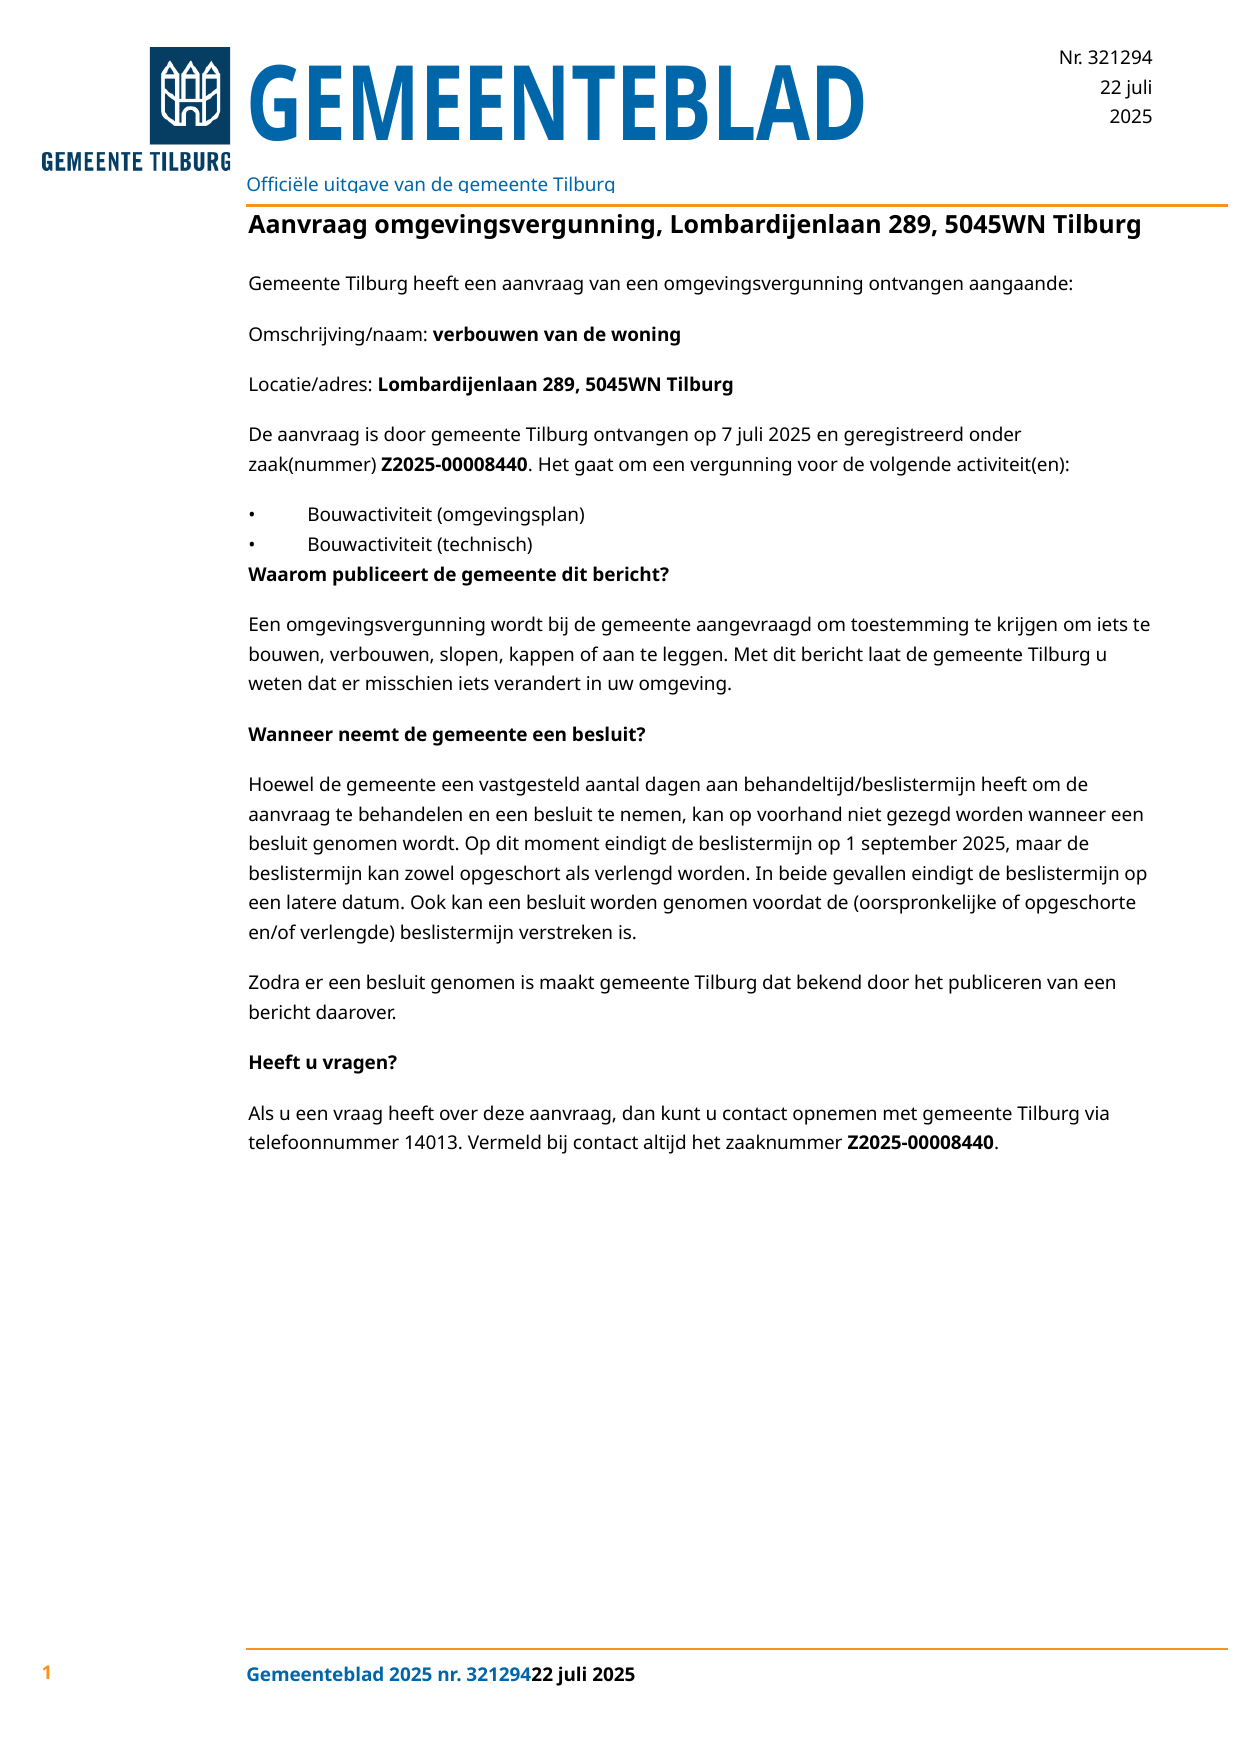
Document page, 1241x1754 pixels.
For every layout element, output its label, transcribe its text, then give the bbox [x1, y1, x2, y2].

text Omschrijving/naam: verbouwen van de woning [248, 321, 1152, 346]
text Gemeente Tilburg heeft een aanvraag van een omgevingsvergunning ontvangen aangaande: [248, 270, 1152, 296]
list Bouwactiviteit (technisch) [248, 531, 1152, 557]
text Hoewel de gemeente een vastgesteld aantal dagen aan behandeltijd/beslistermijn heeft om de aanvraag te behandelen en een besluit te nemen, kan op voorhand niet gezegd worden wanneer een besluit genomen wordt. Op dit moment eindigt de beslistermijn op 1 september 2025, maar de beslistermijn kan zowel opgeschort als verlengd worden. In beide gevallen eindigt de beslistermijn op een latere datum. Ook kan een besluit worden genomen voordat de (oorspronkelijke of opgeschorte en/of verlengde) beslistermijn verstreken is. [248, 771, 1152, 945]
text Heeft u vragen? [248, 1049, 1152, 1075]
text Aanvraag omgevingsvergunning, Lombardijenlaan 289, 5045WN Tilburg [248, 207, 1152, 241]
text Wanneer neemt de gemeente een besluit? [248, 721, 1152, 746]
text De aanvraag is door gemeente Tilburg ontvangen op 7 juli 2025 en geregistreerd onder zaak(nummer) Z2025-00008440. Het gaat om een vergunning voor de volgende activiteit(en): [248, 422, 1152, 477]
text Zodra er een besluit genomen is maakt gemeente Tilburg dat bekend door het publiceren van een bericht daarover. [248, 969, 1152, 1025]
text Als u een vraag heeft over deze aanvraag, dan kunt u contact opnemen met gemeente Tilburg via telefoonnummer 14013. Vermeld bij contact altijd het zaaknummer Z2025-00008440. [248, 1100, 1152, 1155]
text Waarom publiceert de gemeente dit bericht? [248, 561, 1152, 586]
text Locatie/adres: Lombardijenlaan 289, 5045WN Tilburg [248, 371, 1152, 397]
list Bouwactiviteit (omgevingsplan) [248, 502, 1152, 527]
picture [41, 47, 231, 172]
text Een omgevingsvergunning wordt bij de gemeente aangevraagd om toestemming te krijgen om iets te bouwen, verbouwen, slopen, kappen of aan te leggen. Met dit bericht laat de gemeente Tilburg u weten dat er misschien iets verandert in uw omgeving. [248, 611, 1152, 696]
